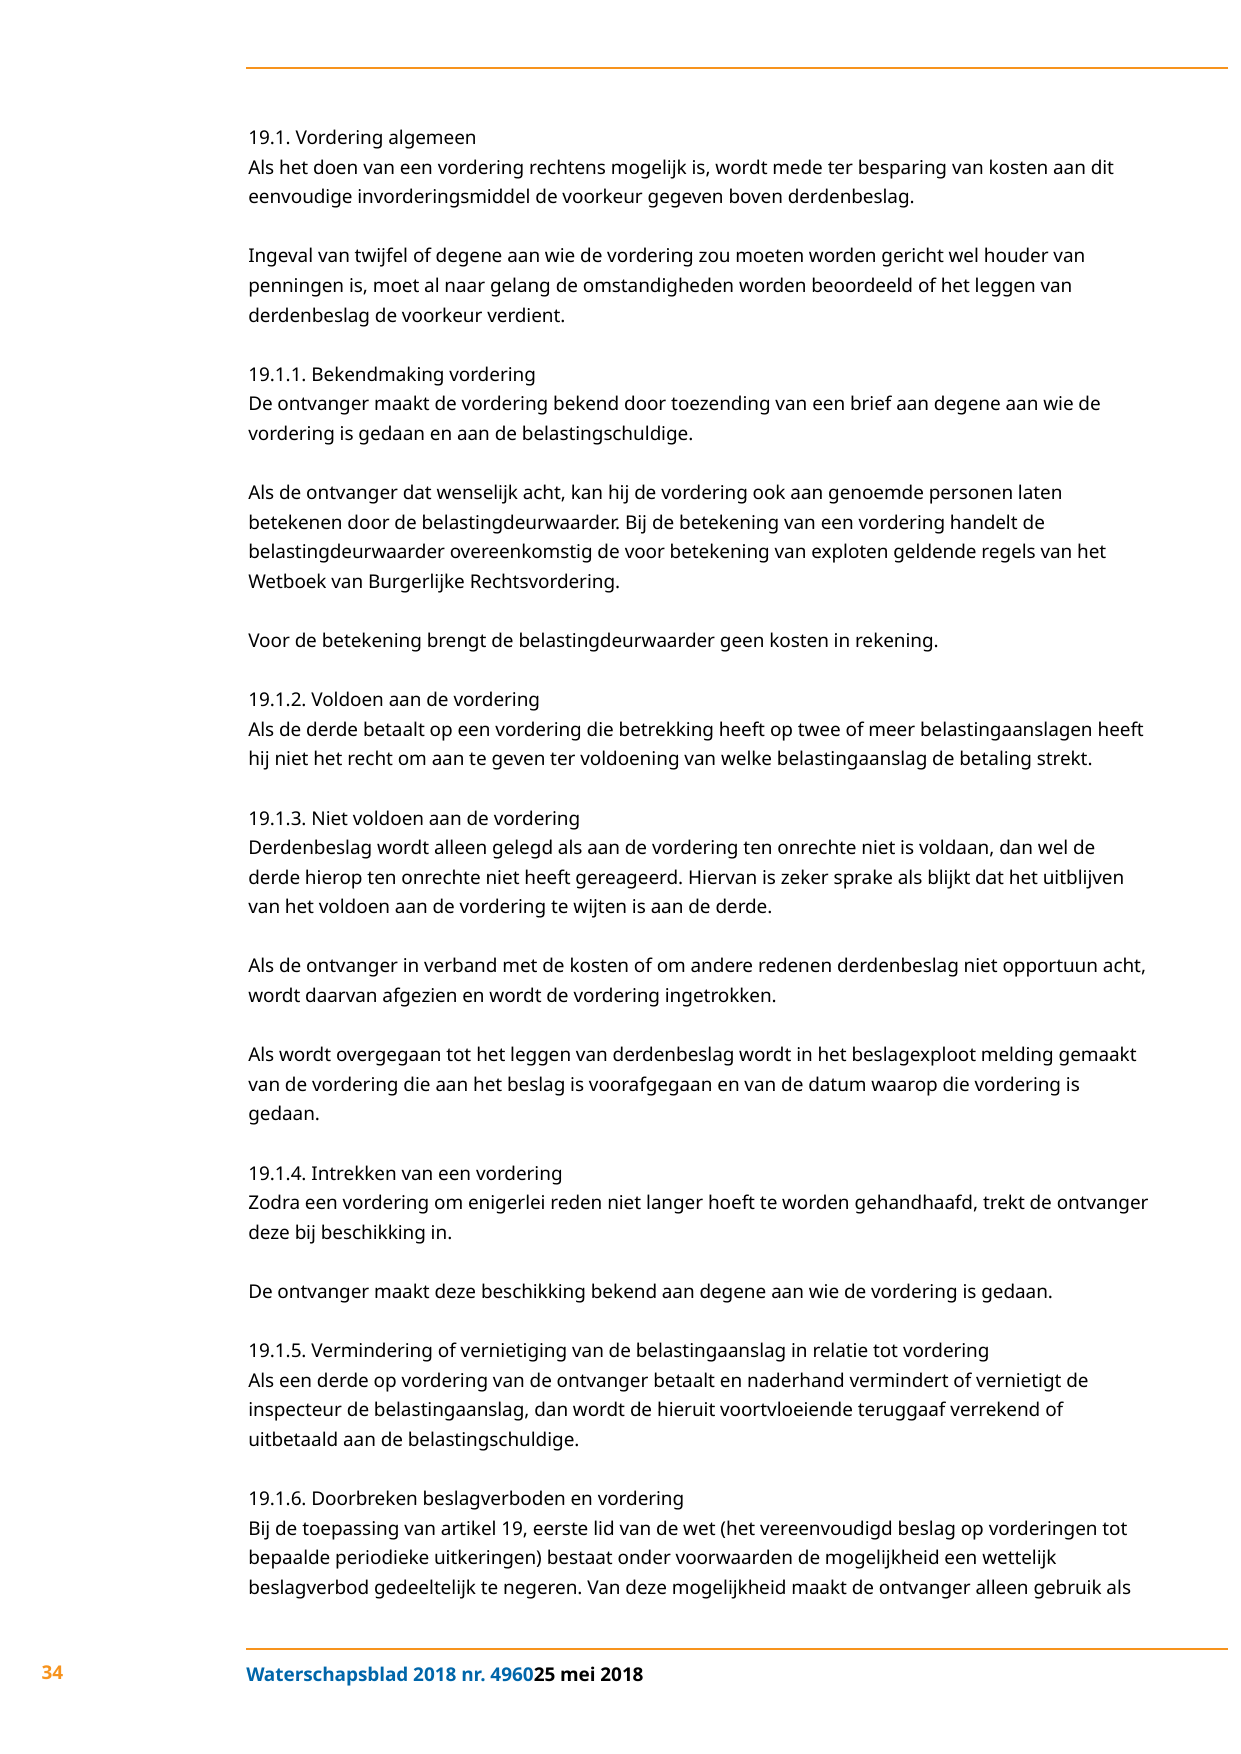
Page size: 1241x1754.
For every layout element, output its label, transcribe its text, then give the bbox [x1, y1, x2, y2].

text De ontvanger maakt de vordering bekend door toezending van een brief aan degene aan wie de vordering is gedaan en aan de belastingschuldige. [248, 391, 1152, 446]
text Als het doen van een vordering rechtens mogelijk is, wordt mede ter besparing van kosten aan dit eenvoudige invorderingsmiddel de voorkeur gegeven boven derdenbeslag. [248, 154, 1152, 209]
text 19.1.6. Doorbreken beslagverboden en vordering [248, 1485, 1152, 1511]
text Als een derde op vordering van de ontvanger betaalt en naderhand vermindert of vernietigt de inspecteur de belastingaanslag, dan wordt de hieruit voortvloeiende teruggaaf verrekend of uitbetaald aan de belastingschuldige. [248, 1367, 1152, 1452]
text De ontvanger maakt deze beschikking bekend aan degene aan wie de vordering is gedaan. [248, 1278, 1152, 1304]
text 19.1.2. Voldoen aan de vordering [248, 686, 1152, 712]
text Zodra een vordering om enigerlei reden niet langer hoeft te worden gehandhaafd, trekt de ontvanger deze bij beschikking in. [248, 1189, 1152, 1245]
text 19.1.3. Niet voldoen aan de vordering [248, 805, 1152, 831]
text 19.1.1. Bekendmaking vordering [248, 361, 1152, 387]
text Derdenbeslag wordt alleen gelegd als aan de vordering ten onrechte niet is voldaan, dan wel de derde hierop ten onrechte niet heeft gereageerd. Hiervan is zeker sprake als blijkt dat het uitblijven van het voldoen aan de vordering te wijten is aan de derde. [248, 834, 1152, 919]
text 19.1.4. Intrekken van een vordering [248, 1160, 1152, 1186]
text Ingeval van twijfel of degene aan wie de vordering zou moeten worden gericht wel houder van penningen is, moet al naar gelang de omstandigheden worden beoordeeld of het leggen van derdenbeslag de voorkeur verdient. [248, 243, 1152, 328]
text Voor de betekening brengt de belastingdeurwaarder geen kosten in rekening. [248, 627, 1152, 653]
text Als de ontvanger in verband met de kosten of om andere redenen derdenbeslag niet opportuun acht, wordt daarvan afgezien en wordt de vordering ingetrokken. [248, 953, 1152, 1008]
picture [41, 47, 231, 172]
text Als wordt overgegaan tot het leggen van derdenbeslag wordt in het beslagexploot melding gemaakt van de vordering die aan het beslag is voorafgegaan en van de datum waarop die vordering is gedaan. [248, 1041, 1152, 1126]
text 19.1.5. Vermindering of vernietiging van de belastingaanslag in relatie tot vordering [248, 1337, 1152, 1363]
text 19.1. Vordering algemeen [248, 124, 1152, 150]
text Bij de toepassing van artikel 19, eerste lid van de wet (het vereenvoudigd beslag op vorderingen tot bepaalde periodieke uitkeringen) bestaat onder voorwaarden de mogelijkheid een wettelijk beslagverbod gedeeltelijk te negeren. Van deze mogelijkheid maakt de ontvanger alleen gebruik als [248, 1515, 1152, 1600]
text Als de ontvanger dat wenselijk acht, kan hij de vordering ook aan genoemde personen laten betekenen door de belastingdeurwaarder. Bij de betekening van een vordering handelt de belastingdeurwaarder overeenkomstig de voor betekening van exploten geldende regels van het Wetboek van Burgerlijke Rechtsvordering. [248, 479, 1152, 594]
text Als de derde betaalt op een vordering die betrekking heeft op twee of meer belastingaanslagen heeft hij niet het recht om aan te geven ter voldoening van welke belastingaanslag de betaling strekt. [248, 716, 1152, 771]
